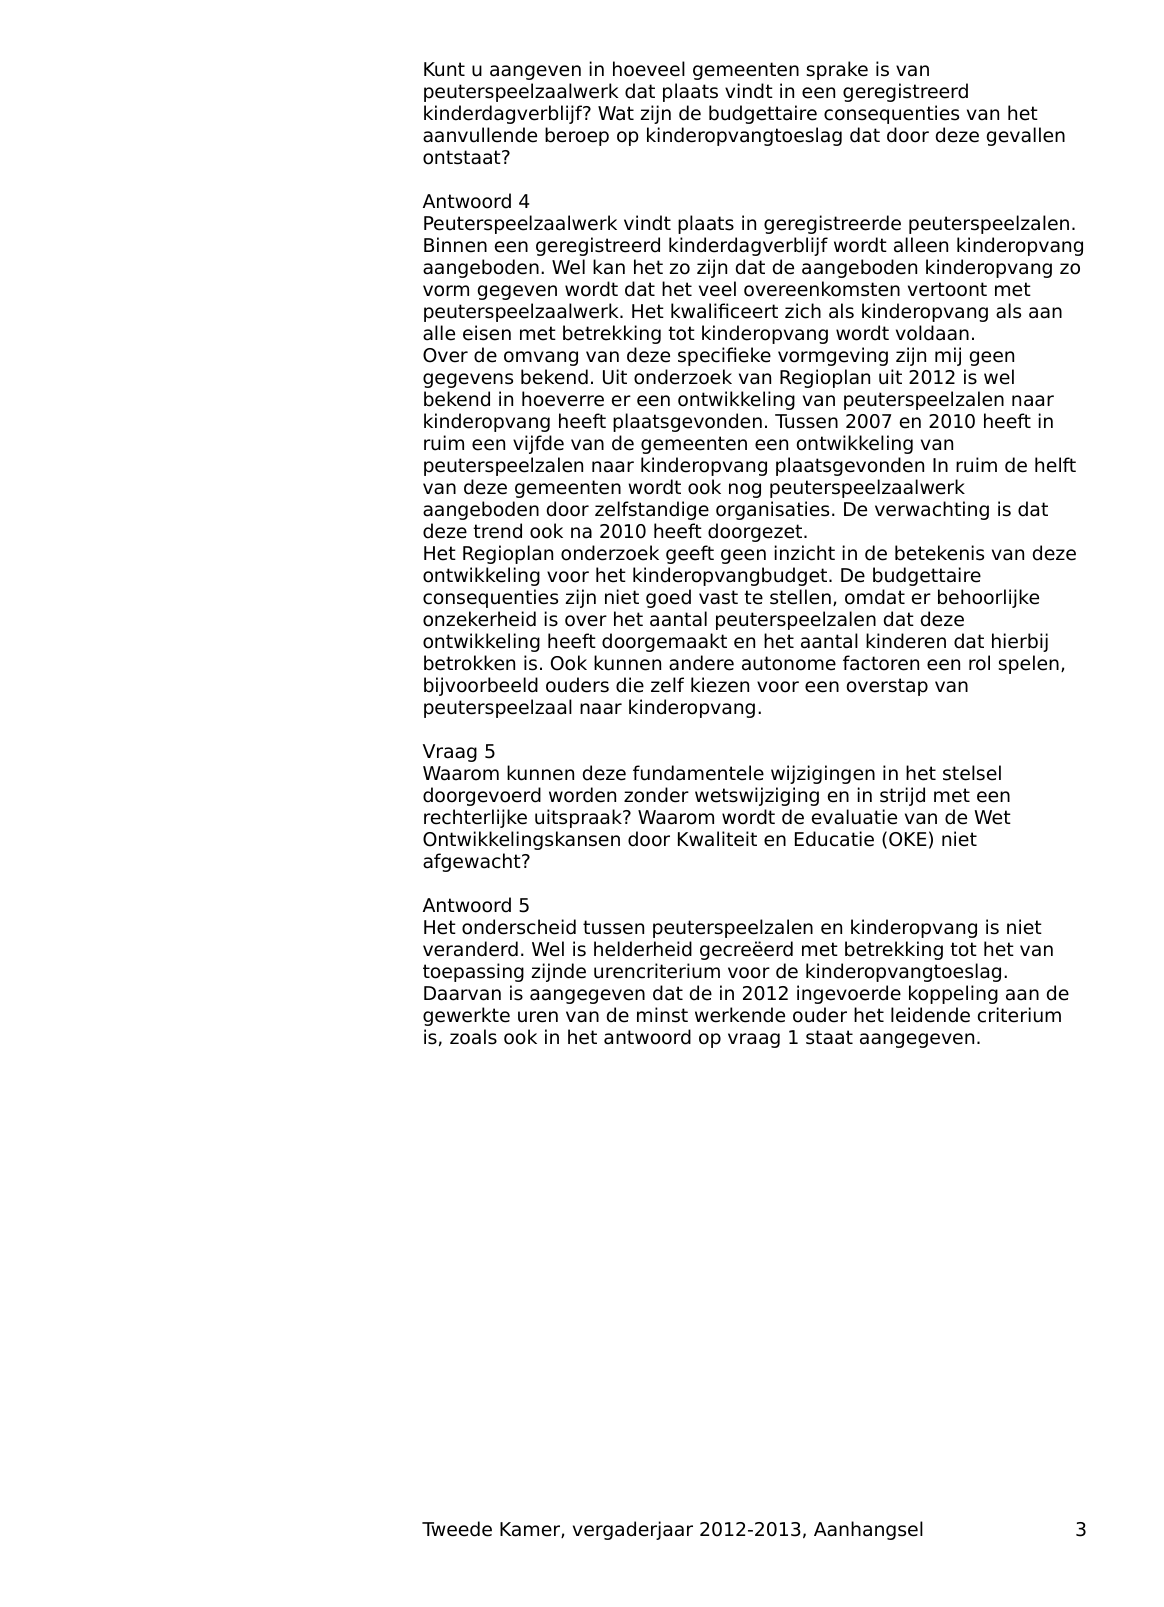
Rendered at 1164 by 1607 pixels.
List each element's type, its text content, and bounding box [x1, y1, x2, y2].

text Het onderscheid tussen peuterspeelzalen en kinderopvang is niet veranderd. Wel is helderheid gecreëerd met betrekking tot het van toepassing zijnde urencriterium voor de kinderopvangtoeslag. Daarvan is aangegeven dat de in 2012 ingevoerde koppeling aan de gewerkte uren van de minst werkende ouder het leidende criterium is, zoals ook in het antwoord op vraag 1 staat aangegeven. [422, 917, 1087, 1049]
text Kunt u aangeven in hoeveel gemeenten sprake is van peuterspeelzaalwerk dat plaats vindt in een geregistreerd kinderdagverblijf? Wat zijn de budgettaire consequenties van het aanvullende beroep op kinderopvangtoeslag dat door deze gevallen ontstaat? [422, 59, 1087, 169]
text Waarom kunnen deze fundamentele wijzigingen in het stelsel doorgevoerd worden zonder wetswijziging en in strijd met een rechterlijke uitspraak? Waarom wordt de evaluatie van de Wet Ontwikkelingskansen door Kwaliteit en Educatie (OKE) niet afgewacht? [422, 763, 1087, 873]
text Antwoord 4 [422, 191, 1087, 213]
text Over de omvang van deze specifieke vormgeving zijn mij geen gegevens bekend. Uit onderzoek van Regioplan uit 2012 is wel bekend in hoeverre er een ontwikkeling van peuterspeelzalen naar kinderopvang heeft plaatsgevonden. Tussen 2007 en 2010 heeft in ruim een vijfde van de gemeenten een ontwikkeling van peuterspeelzalen naar kinderopvang plaatsgevonden In ruim de helft van deze gemeenten wordt ook nog peuterspeelzaalwerk aangeboden door zelfstandige organisaties. De verwachting is dat deze trend ook na 2010 heeft doorgezet. [422, 345, 1087, 543]
text Antwoord 5 [422, 895, 1087, 917]
text Vraag 5 [422, 741, 1087, 763]
text Peuterspeelzaalwerk vindt plaats in geregistreerde peuterspeelzalen. Binnen een geregistreerd kinderdagverblijf wordt alleen kinderopvang aangeboden. Wel kan het zo zijn dat de aangeboden kinderopvang zo vorm gegeven wordt dat het veel overeenkomsten vertoont met peuterspeelzaalwerk. Het kwalificeert zich als kinderopvang als aan alle eisen met betrekking tot kinderopvang wordt voldaan. [422, 213, 1087, 345]
text Het Regioplan onderzoek geeft geen inzicht in de betekenis van deze ontwikkeling voor het kinderopvangbudget. De budgettaire consequenties zijn niet goed vast te stellen, omdat er behoorlijke onzekerheid is over het aantal peuterspeelzalen dat deze ontwikkeling heeft doorgemaakt en het aantal kinderen dat hierbij betrokken is. Ook kunnen andere autonome factoren een rol spelen, bijvoorbeeld ouders die zelf kiezen voor een overstap van peuterspeelzaal naar kinderopvang. [422, 543, 1087, 719]
